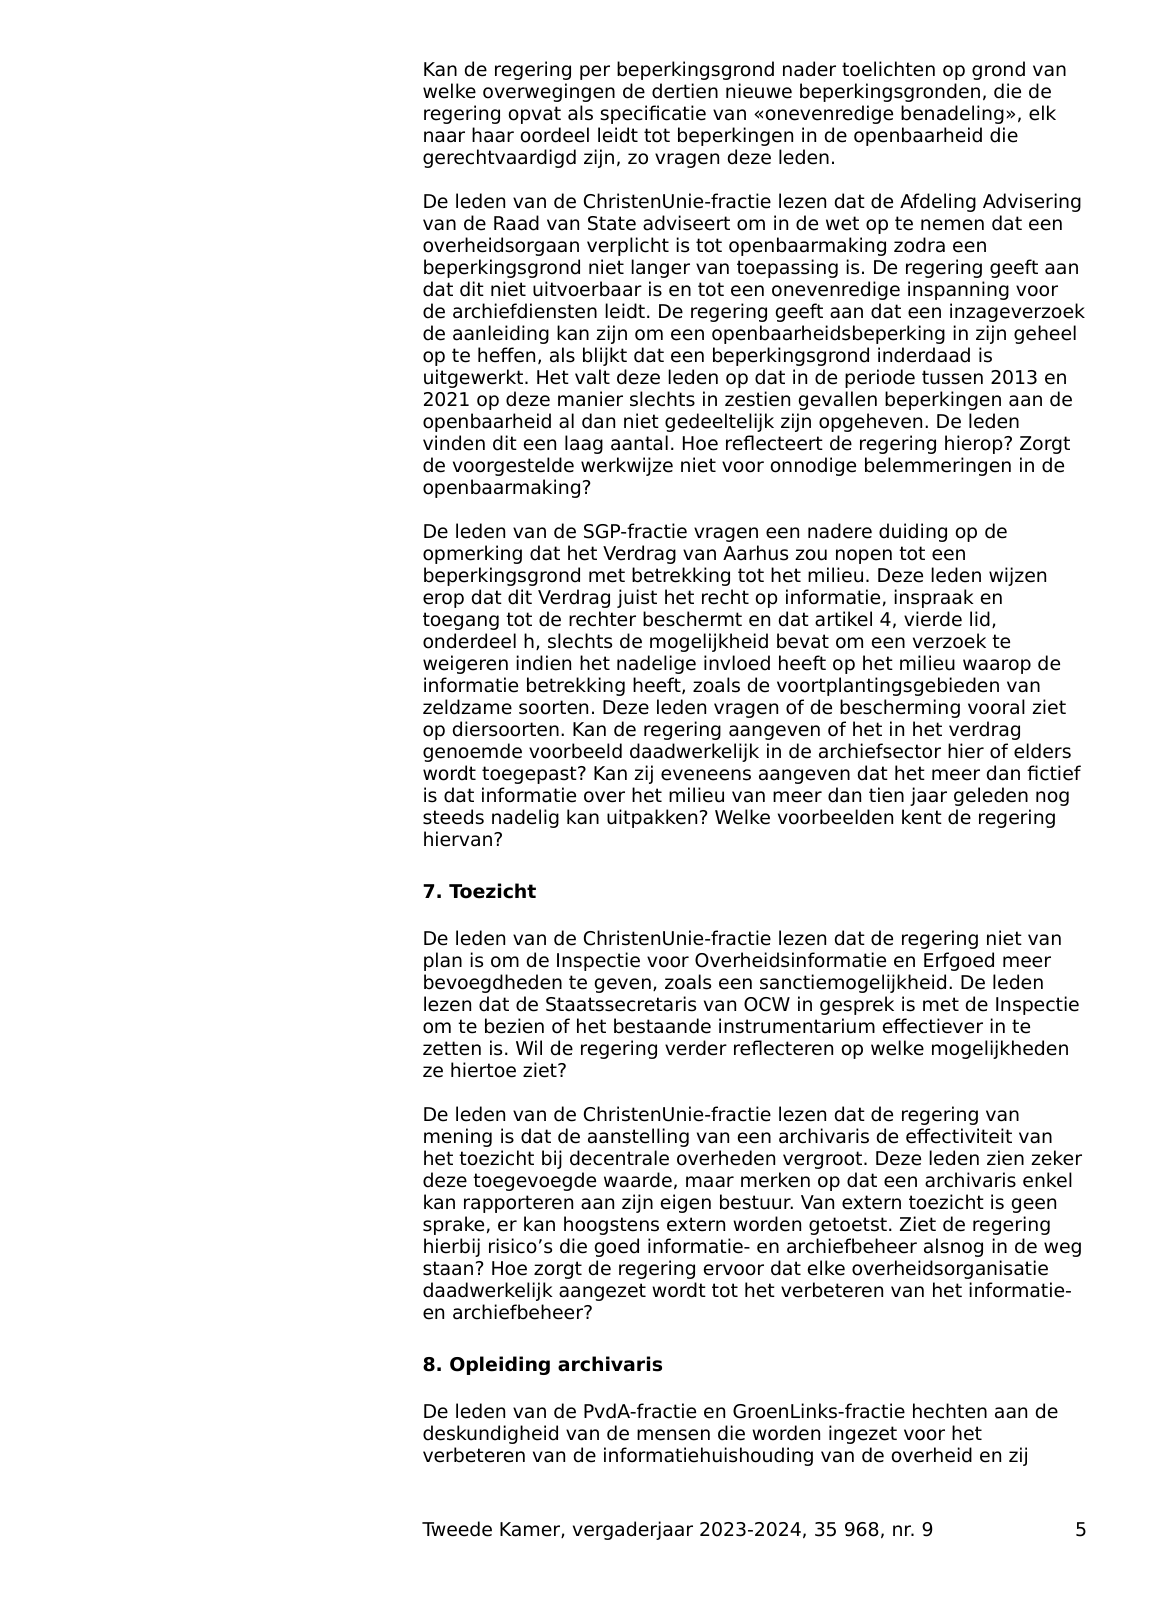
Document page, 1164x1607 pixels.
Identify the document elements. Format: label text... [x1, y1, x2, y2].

subtitle 8. Opleiding archivaris [422, 1353, 1087, 1376]
text De leden van de ChristenUnie-fractie lezen dat de Afdeling Advisering van de Raad van State adviseert om in de wet op te nemen dat een overheidsorgaan verplicht is tot openbaarmaking zodra een beperkingsgrond niet langer van toepassing is. De regering geeft aan dat dit niet uitvoerbaar is en tot een onevenredige inspanning voor de archiefdiensten leidt. De regering geeft aan dat een inzageverzoek de aanleiding kan zijn om een openbaarheidsbeperking in zijn geheel op te heffen, als blijkt dat een beperkingsgrond inderdaad is uitgewerkt. Het valt deze leden op dat in de periode tussen 2013 en 2021 op deze manier slechts in zestien gevallen beperkingen aan de openbaarheid al dan niet gedeeltelijk zijn opgeheven. De leden vinden dit een laag aantal. Hoe reflecteert de regering hierop? Zorgt de voorgestelde werkwijze niet voor onnodige belemmeringen in de openbaarmaking? [422, 191, 1087, 499]
text De leden van de PvdA-fractie en GroenLinks-fractie hechten aan de deskundigheid van de mensen die worden ingezet voor het verbeteren van de informatiehuishouding van de overheid en zij [422, 1401, 1087, 1466]
subtitle 7. Toezicht [422, 881, 1087, 903]
text De leden van de ChristenUnie-fractie lezen dat de regering van mening is dat de aanstelling van een archivaris de effectiviteit van het toezicht bij decentrale overheden vergroot. Deze leden zien zeker deze toegevoegde waarde, maar merken op dat een archivaris enkel kan rapporteren aan zijn eigen bestuur. Van extern toezicht is geen sprake, er kan hoogstens extern worden getoetst. Ziet de regering hierbij risico’s die goed informatie- en archiefbeheer alsnog in de weg staan? Hoe zorgt de regering ervoor dat elke overheidsorganisatie daadwerkelijk aangezet wordt tot het verbeteren van het informatie- en archiefbeheer? [422, 1104, 1087, 1323]
text Kan de regering per beperkingsgrond nader toelichten op grond van welke overwegingen de dertien nieuwe beperkingsgronden, die de regering opvat als specificatie van «onevenredige benadeling», elk naar haar oordeel leidt tot beperkingen in de openbaarheid die gerechtvaardigd zijn, zo vragen deze leden. [422, 59, 1087, 169]
text De leden van de ChristenUnie-fractie lezen dat de regering niet van plan is om de Inspectie voor Overheidsinformatie en Erfgoed meer bevoegdheden te geven, zoals een sanctiemogelijkheid. De leden lezen dat de Staatssecretaris van OCW in gesprek is met de Inspectie om te bezien of het bestaande instrumentarium effectiever in te zetten is. Wil de regering verder reflecteren op welke mogelijkheden ze hiertoe ziet? [422, 928, 1087, 1082]
text De leden van de SGP-fractie vragen een nadere duiding op de opmerking dat het Verdrag van Aarhus zou nopen tot een beperkingsgrond met betrekking tot het milieu. Deze leden wijzen erop dat dit Verdrag juist het recht op informatie, inspraak en toegang tot de rechter beschermt en dat artikel 4, vierde lid, onderdeel h, slechts de mogelijkheid bevat om een verzoek te weigeren indien het nadelige invloed heeft op het milieu waarop de informatie betrekking heeft, zoals de voortplantingsgebieden van zeldzame soorten. Deze leden vragen of de bescherming vooral ziet op diersoorten. Kan de regering aangeven of het in het verdrag genoemde voorbeeld daadwerkelijk in de archiefsector hier of elders wordt toegepast? Kan zij eveneens aangeven dat het meer dan fictief is dat informatie over het milieu van meer dan tien jaar geleden nog steeds nadelig kan uitpakken? Welke voorbeelden kent de regering hiervan? [422, 521, 1087, 851]
